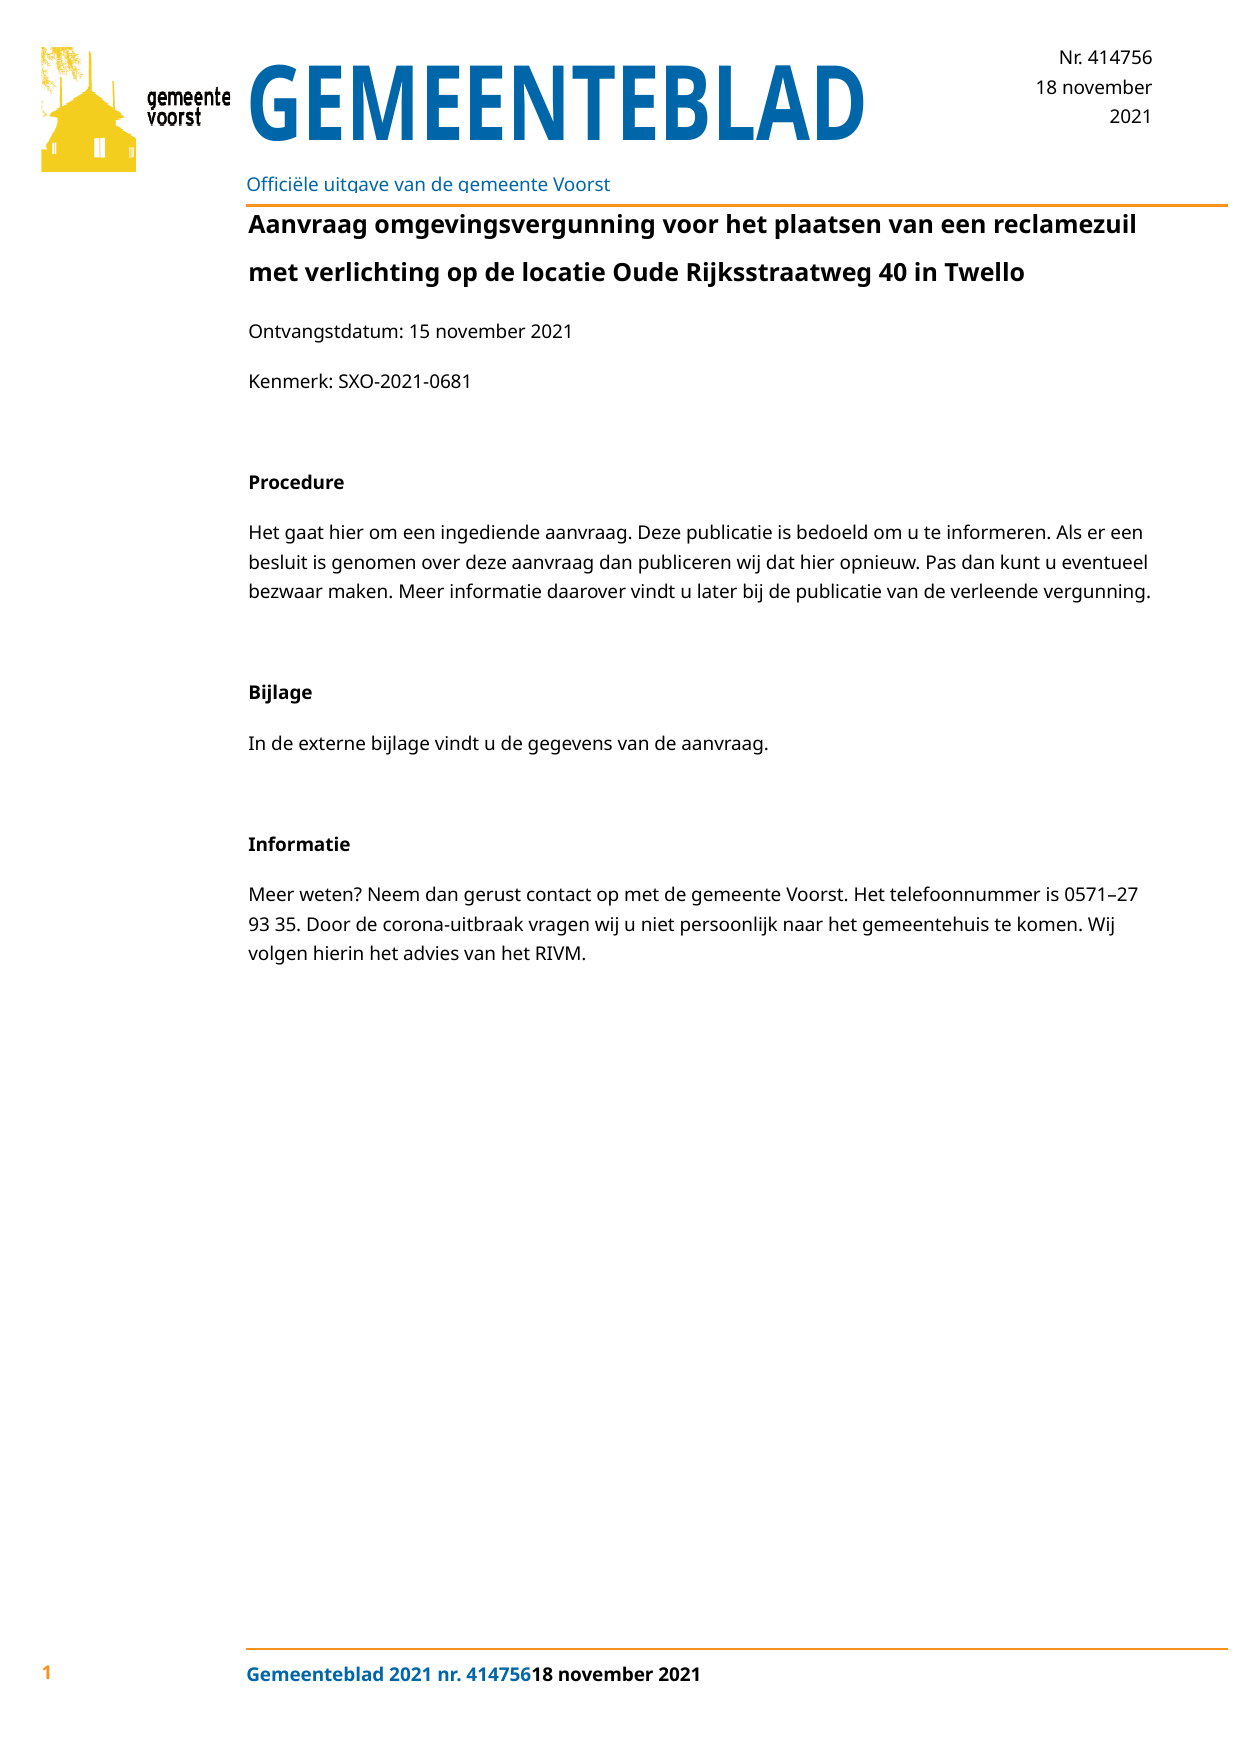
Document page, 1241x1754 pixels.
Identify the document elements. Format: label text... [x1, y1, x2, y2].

text In de externe bijlage vindt u de gegevens van de aanvraag. [248, 730, 1152, 756]
text Procedure [248, 469, 1152, 495]
picture [41, 47, 231, 172]
text Bijlage [248, 679, 1152, 705]
text Aanvraag omgevingsvergunning voor het plaatsen van een reclamezuil met verlichting op de locatie Oude Rijksstraatweg 40 in Twello [248, 207, 1152, 288]
text Informatie [248, 831, 1152, 857]
text Meer weten? Neem dan gerust contact op met de gemeente Voorst. Het telefoonnummer is 0571–27 93 35. Door de corona-uitbraak vragen wij u niet persoonlijk naar het gemeentehuis te komen. Wij volgen hierin het advies van het RIVM. [248, 881, 1152, 966]
text Ontvangstdatum: 15 november 2021 [248, 318, 1152, 344]
text Kenmerk: SXO-2021-0681 [248, 368, 1152, 394]
text Het gaat hier om een ingediende aanvraag. Deze publicatie is bedoeld om u te informeren. Als er een besluit is genomen over deze aanvraag dan publiceren wij dat hier opnieuw. Pas dan kunt u eventueel bezwaar maken. Meer informatie daarover vindt u later bij de publicatie van de verleende vergunning. [248, 519, 1152, 604]
